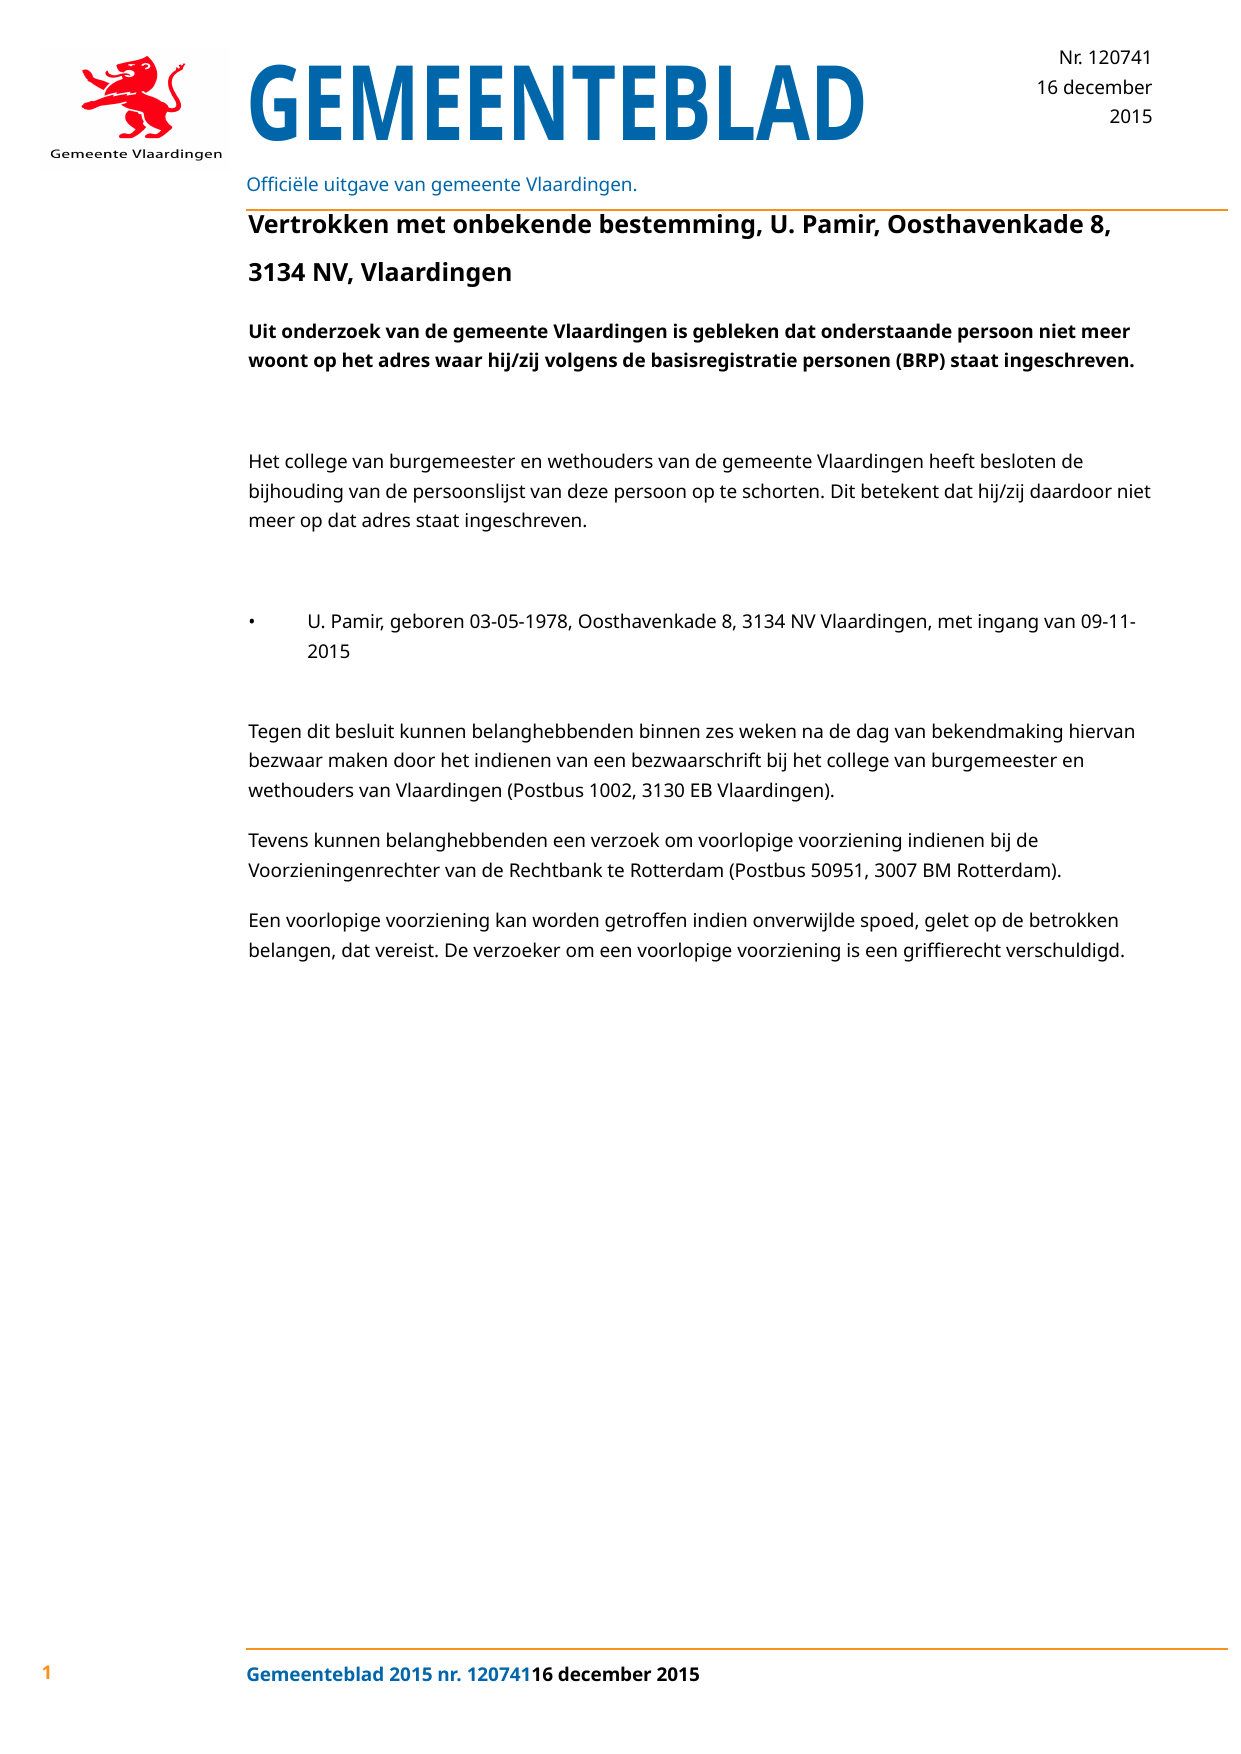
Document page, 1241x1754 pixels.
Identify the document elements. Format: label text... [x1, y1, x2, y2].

list U. Pamir, geboren 03-05-1978, Oosthavenkade 8, 3134 NV Vlaardingen, met ingang van 09-11-2015 [248, 608, 1152, 664]
text Vertrokken met onbekende bestemming, U. Pamir, Oosthavenkade 8, 3134 NV, Vlaardingen [248, 211, 1152, 288]
text Uit onderzoek van de gemeente Vlaardingen is gebleken dat onderstaande persoon niet meer woont op het adres waar hij/zij volgens de basisregistratie personen (BRP) staat ingeschreven. [248, 318, 1152, 373]
text Tevens kunnen belanghebbenden een verzoek om voorlopige voorziening indienen bij de Voorzieningenrechter van de Rechtbank te Rotterdam (Postbus 50951, 3007 BM Rotterdam). [248, 827, 1152, 883]
text Tegen dit besluit kunnen belanghebbenden binnen zes weken na de dag van bekendmaking hiervan bezwaar maken door het indienen van een bezwaarschrift bij het college van burgemeester en wethouders van Vlaardingen (Postbus 1002, 3130 EB Vlaardingen). [248, 718, 1152, 803]
text Een voorlopige voorziening kan worden getroffen indien onverwijlde spoed, gelet op de betrokken belangen, dat vereist. De verzoeker om een voorlopige voorziening is een griffierecht verschuldigd. [248, 907, 1152, 963]
picture [41, 47, 231, 172]
text Het college van burgemeester en wethouders van de gemeente Vlaardingen heeft besloten de bijhouding van de persoonslijst van deze persoon op te schorten. Dit betekent dat hij/zij daardoor niet meer op dat adres staat ingeschreven. [248, 448, 1152, 533]
